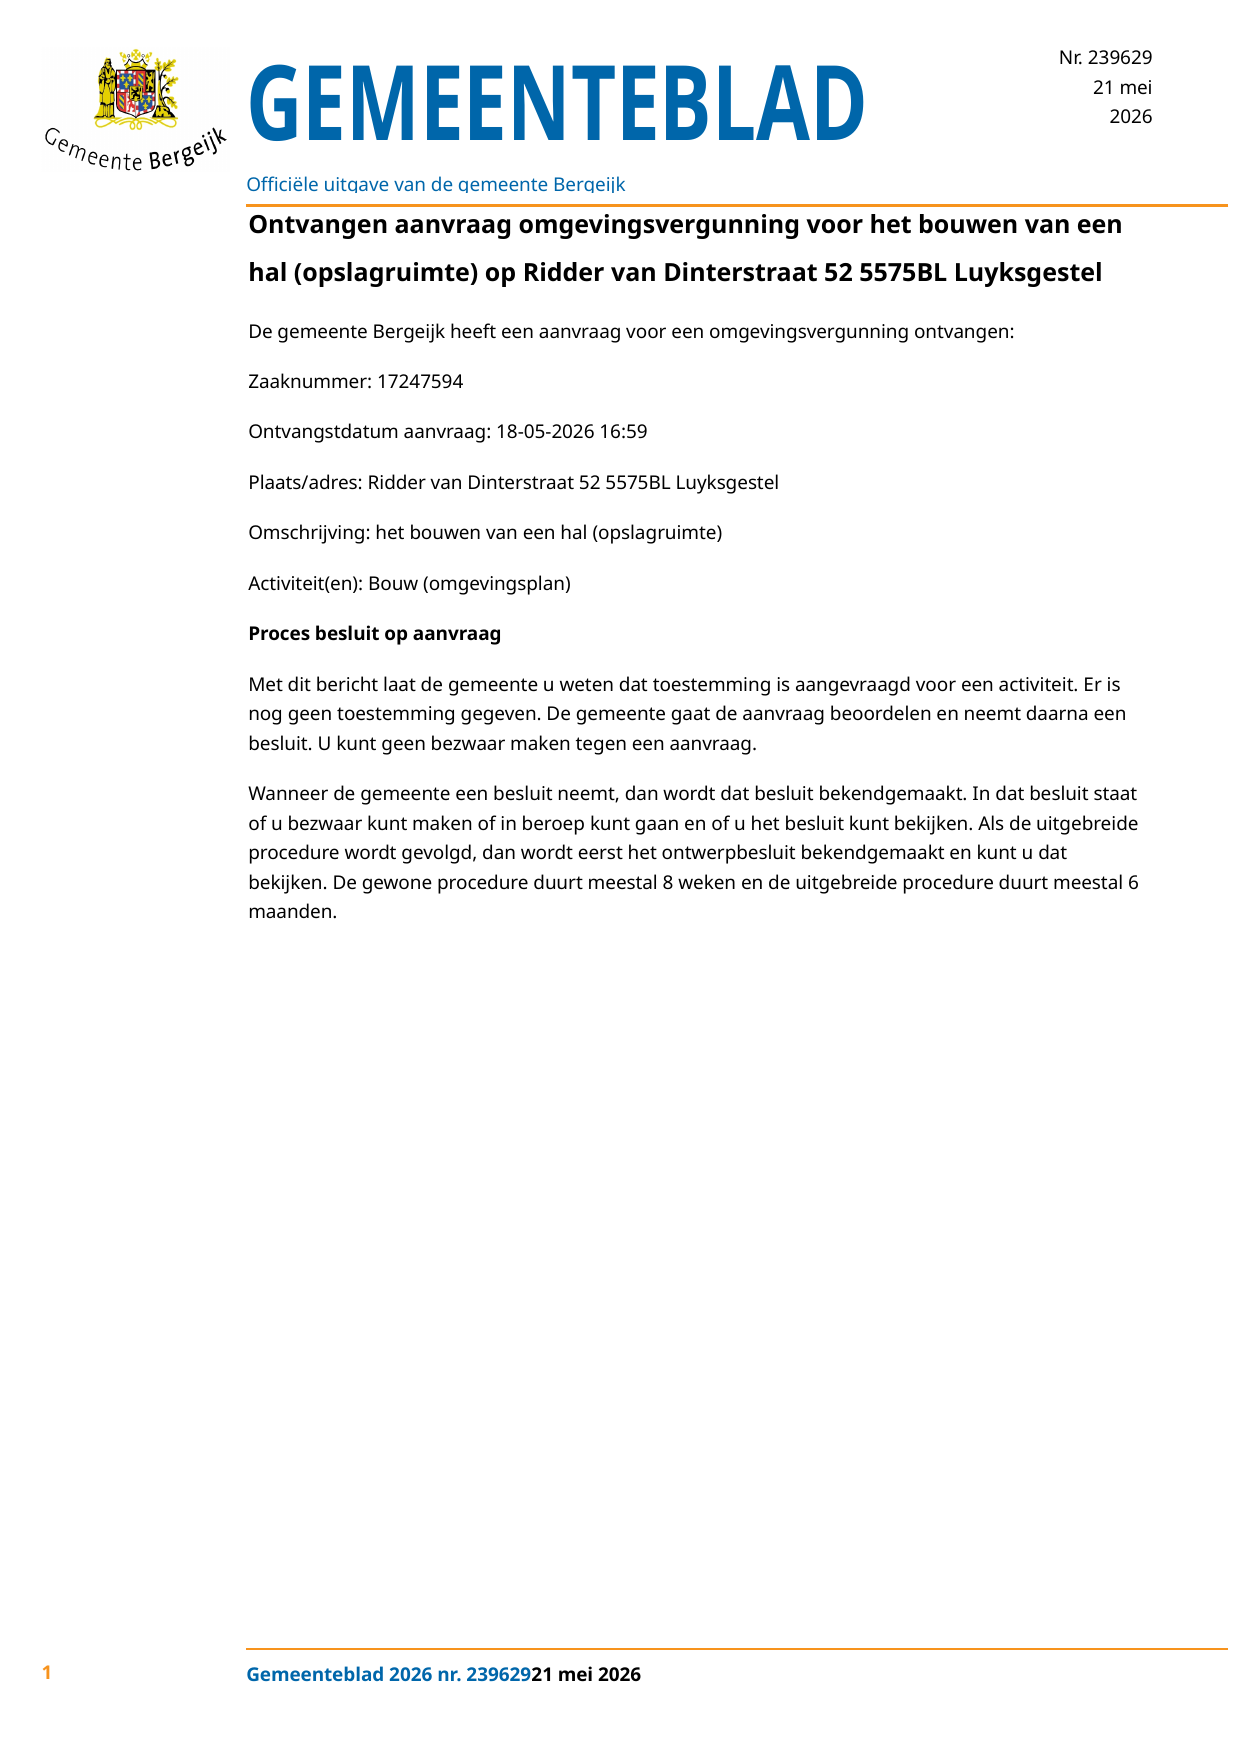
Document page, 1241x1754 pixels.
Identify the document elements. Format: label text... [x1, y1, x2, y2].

text Ontvangstdatum aanvraag: 18-05-2026 16:59 [248, 419, 1152, 444]
picture [41, 47, 231, 172]
text Wanneer de gemeente een besluit neemt, dan wordt dat besluit bekendgemaakt. In dat besluit staat of u bezwaar kunt maken of in beroep kunt gaan en of u het besluit kunt bekijken. Als de uitgebreide procedure wordt gevolgd, dan wordt eerst het ontwerpbesluit bekendgemaakt en kunt u dat bekijken. De gewone procedure duurt meestal 8 weken en de uitgebreide procedure duurt meestal 6 maanden. [248, 780, 1152, 924]
text Plaats/adres: Ridder van Dinterstraat 52 5575BL Luyksgestel [248, 469, 1152, 495]
text Zaaknummer: 17247594 [248, 368, 1152, 394]
text Ontvangen aanvraag omgevingsvergunning voor het bouwen van een hal (opslagruimte) op Ridder van Dinterstraat 52 5575BL Luyksgestel [248, 207, 1152, 288]
text Met dit bericht laat de gemeente u weten dat toestemming is aangevraagd voor een activiteit. Er is nog geen toestemming gegeven. De gemeente gaat de aanvraag beoordelen en neemt daarna een besluit. U kunt geen bezwaar maken tegen een aanvraag. [248, 671, 1152, 756]
text Proces besluit op aanvraag [248, 620, 1152, 646]
text De gemeente Bergeijk heeft een aanvraag voor een omgevingsvergunning ontvangen: [248, 318, 1152, 344]
text Activiteit(en): Bouw (omgevingsplan) [248, 570, 1152, 596]
text Omschrijving: het bouwen van een hal (opslagruimte) [248, 519, 1152, 545]
